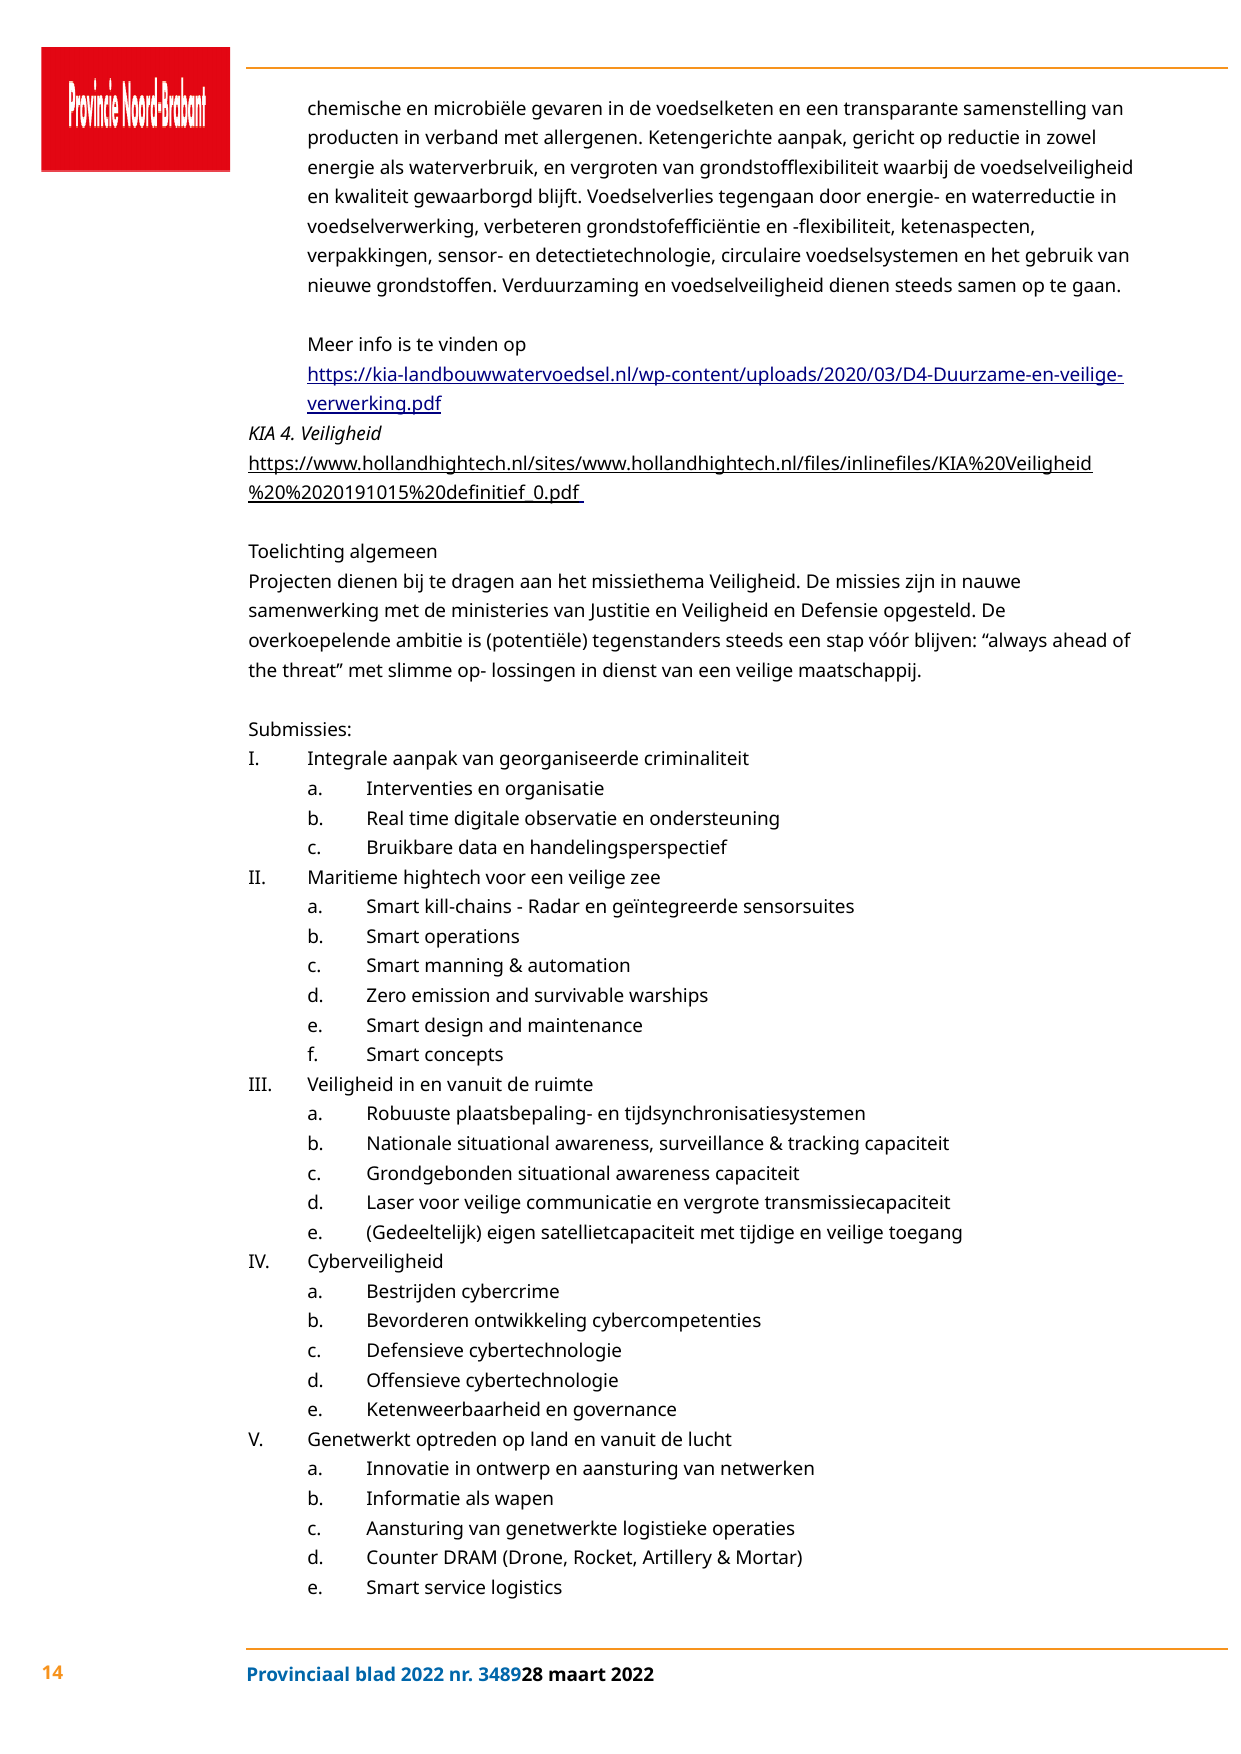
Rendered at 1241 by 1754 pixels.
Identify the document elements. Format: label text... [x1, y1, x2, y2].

text https://www.hollandhightech.nl/sites/www.hollandhightech.nl/files/inlinefiles/KIA%20Veiligheid%20%2020191015%20definitief_0.pdf [248, 450, 1152, 505]
list Meer info is te vinden op https://kia-landbouwwatervoedsel.nl/wp-content/uploads/2020/03/D4-Duurzame-en-veilige-verwerking.pdf [248, 331, 1152, 416]
list Ketenweerbaarheid en governance [307, 1396, 1152, 1422]
list Bevorderen ontwikkeling cybercompetenties [307, 1308, 1152, 1333]
list Maritieme hightech voor een veilige zee [248, 864, 1152, 890]
list Real time digitale observatie en ondersteuning [307, 805, 1152, 831]
text Toelichting algemeen [248, 538, 1152, 564]
list Offensieve cybertechnologie [307, 1367, 1152, 1393]
list Zero emission and survivable warships [307, 982, 1152, 1008]
text Submissies: [248, 716, 1152, 742]
list chemische en microbiële gevaren in de voedselketen en een transparante samenstelling van producten in verband met allergenen. Ketengerichte aanpak, gericht op reductie in zowel energie als waterverbruik, en vergroten van grondstofflexibiliteit waarbij de voedselveiligheid en kwaliteit gewaarborgd blijft. Voedselverlies tegengaan door energie- en waterreductie in voedselverwerking, verbeteren grondstofefficiëntie en -flexibiliteit, ketenaspecten, verpakkingen, sensor- en detectietechnologie, circulaire voedselsystemen en het gebruik van nieuwe grondstoffen. Verduurzaming en voedselveiligheid dienen steeds samen op te gaan. [248, 95, 1152, 298]
list Genetwerkt optreden op land en vanuit de lucht [248, 1426, 1152, 1452]
list Robuuste plaatsbepaling- en tijdsynchronisatiesystemen [307, 1101, 1152, 1126]
list Smart kill-chains - Radar en geïntegreerde sensorsuites [307, 893, 1152, 919]
text KIA 4. Veiligheid [248, 420, 1152, 446]
list Counter DRAM (Drone, Rocket, Artillery & Mortar) [307, 1544, 1152, 1570]
list Integrale aanpak van georganiseerde criminaliteit [248, 746, 1152, 771]
list Defensieve cybertechnologie [307, 1337, 1152, 1363]
list Smart manning & automation [307, 953, 1152, 978]
list Smart design and maintenance [307, 1012, 1152, 1038]
list Informatie als wapen [307, 1485, 1152, 1511]
list (Gedeeltelijk) eigen satellietcapaciteit met tijdige en veilige toegang [307, 1219, 1152, 1245]
list Aansturing van genetwerkte logistieke operaties [307, 1515, 1152, 1541]
picture [41, 47, 231, 172]
list Smart concepts [307, 1041, 1152, 1067]
list Bruikbare data en handelingsperspectief [307, 834, 1152, 860]
list Veiligheid in en vanuit de ruimte [248, 1071, 1152, 1097]
list Laser voor veilige communicatie en vergrote transmissiecapaciteit [307, 1189, 1152, 1215]
list Grondgebonden situational awareness capaciteit [307, 1160, 1152, 1186]
list Bestrijden cybercrime [307, 1278, 1152, 1304]
list Interventies en organisatie [307, 775, 1152, 801]
list Innovatie in ontwerp en aansturing van netwerken [307, 1456, 1152, 1481]
list Smart operations [307, 923, 1152, 949]
list Smart service logistics [307, 1574, 1152, 1600]
list Cyberveiligheid [248, 1248, 1152, 1274]
list Nationale situational awareness, surveillance & tracking capaciteit [307, 1130, 1152, 1156]
text Projecten dienen bij te dragen aan het missiethema Veiligheid. De missies zijn in nauwe samenwerking met de ministeries van Justitie en Veiligheid en Defensie opgesteld. De overkoepelende ambitie is (potentiële) tegenstanders steeds een stap vóór blijven: “always ahead of the threat’’ met slimme op- lossingen in dienst van een veilige maatschappij. [248, 568, 1152, 683]
